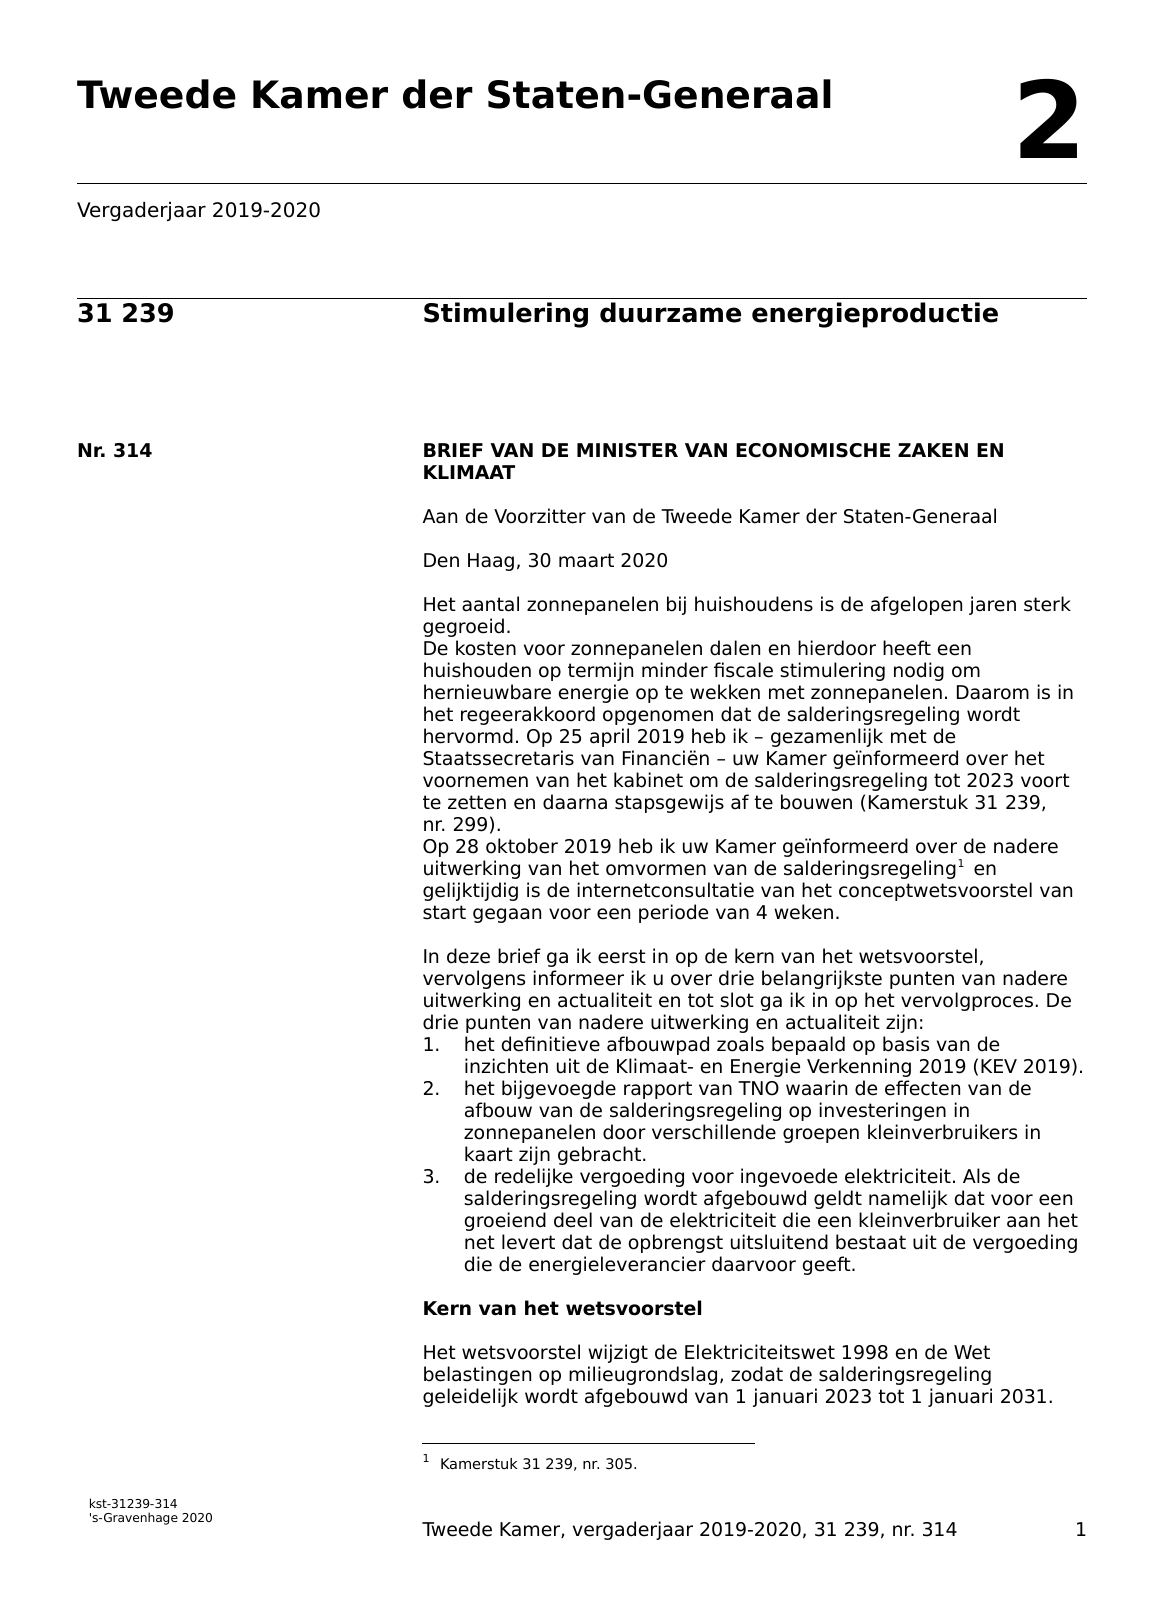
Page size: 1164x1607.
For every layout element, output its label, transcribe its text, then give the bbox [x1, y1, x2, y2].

text Op 28 oktober 2019 heb ik uw Kamer geïnformeerd over de nadere uitwerking van het omvormen van de salderingsregeling en gelijktijdig is de internetconsultatie van het conceptwetsvoorstel van start gegaan voor een periode van 4 weken. [422, 836, 1087, 924]
text Kamerstuk 31 239, nr. 305. [422, 1452, 1087, 1474]
text Aan de Voorzitter van de Tweede Kamer der Staten-Generaal [422, 506, 1087, 528]
subtitle Nr. 314 BRIEF VAN DE MINISTER VAN ECONOMISCHE ZAKEN EN KLIMAAT [77, 440, 1087, 484]
table_cell Vergaderjaar 2019-2020 [77, 184, 1087, 298]
text Het wetsvoorstel wijzigt de Elektriciteitswet 1998 en de Wet belastingen op milieugrondslag, zodat de salderingsregeling geleidelijk wordt afgebouwd van 1 januari 2023 tot 1 januari 2031. [422, 1342, 1087, 1408]
text 1. het definitieve afbouwpad zoals bepaald op basis van de inzichten uit de Klimaat- en Energie Verkenning 2019 (KEV 2019). [422, 1034, 1087, 1078]
subtitle Kern van het wetsvoorstel [422, 1298, 1087, 1320]
text 2. het bijgevoegde rapport van TNO waarin de effecten van de afbouw van de salderingsregeling op investeringen in zonnepanelen door verschillende groepen kleinverbruikers in kaart zijn gebracht. [422, 1078, 1087, 1166]
text 3. de redelijke vergoeding voor ingevoede elektriciteit. Als de salderingsregeling wordt afgebouwd geldt namelijk dat voor een groeiend deel van de elektriciteit die een kleinverbruiker aan het net levert dat de opbrengst uitsluitend bestaat uit de vergoeding die de energieleverancier daarvoor geeft. [422, 1166, 1087, 1276]
table_header 2 [886, 59, 1087, 183]
table_header Tweede Kamer der Staten-Generaal [77, 59, 886, 183]
text kst-31239-314 [88, 1497, 323, 1511]
text Het aantal zonnepanelen bij huishoudens is de afgelopen jaren sterk gegroeid. [422, 594, 1087, 638]
text 's-Gravenhage 2020 [88, 1511, 323, 1525]
text De kosten voor zonnepanelen dalen en hierdoor heeft een huishouden op termijn minder fiscale stimulering nodig om hernieuwbare energie op te wekken met zonnepanelen. Daarom is in het regeerakkoord opgenomen dat de salderingsregeling wordt hervormd. Op 25 april 2019 heb ik – gezamenlijk met de Staatssecretaris van Financiën – uw Kamer geïnformeerd over het voornemen van het kabinet om de salderingsregeling tot 2023 voort te zetten en daarna stapsgewijs af te bouwen (Kamerstuk 31 239, nr. 299). [422, 638, 1087, 836]
text Den Haag, 30 maart 2020 [422, 550, 1087, 572]
subtitle 31 239 Stimulering duurzame energieproductie [77, 299, 1087, 329]
text In deze brief ga ik eerst in op de kern van het wetsvoorstel, vervolgens informeer ik u over drie belangrijkste punten van nadere uitwerking en actualiteit en tot slot ga ik in op het vervolgproces. De drie punten van nadere uitwerking en actualiteit zijn: [422, 946, 1087, 1034]
